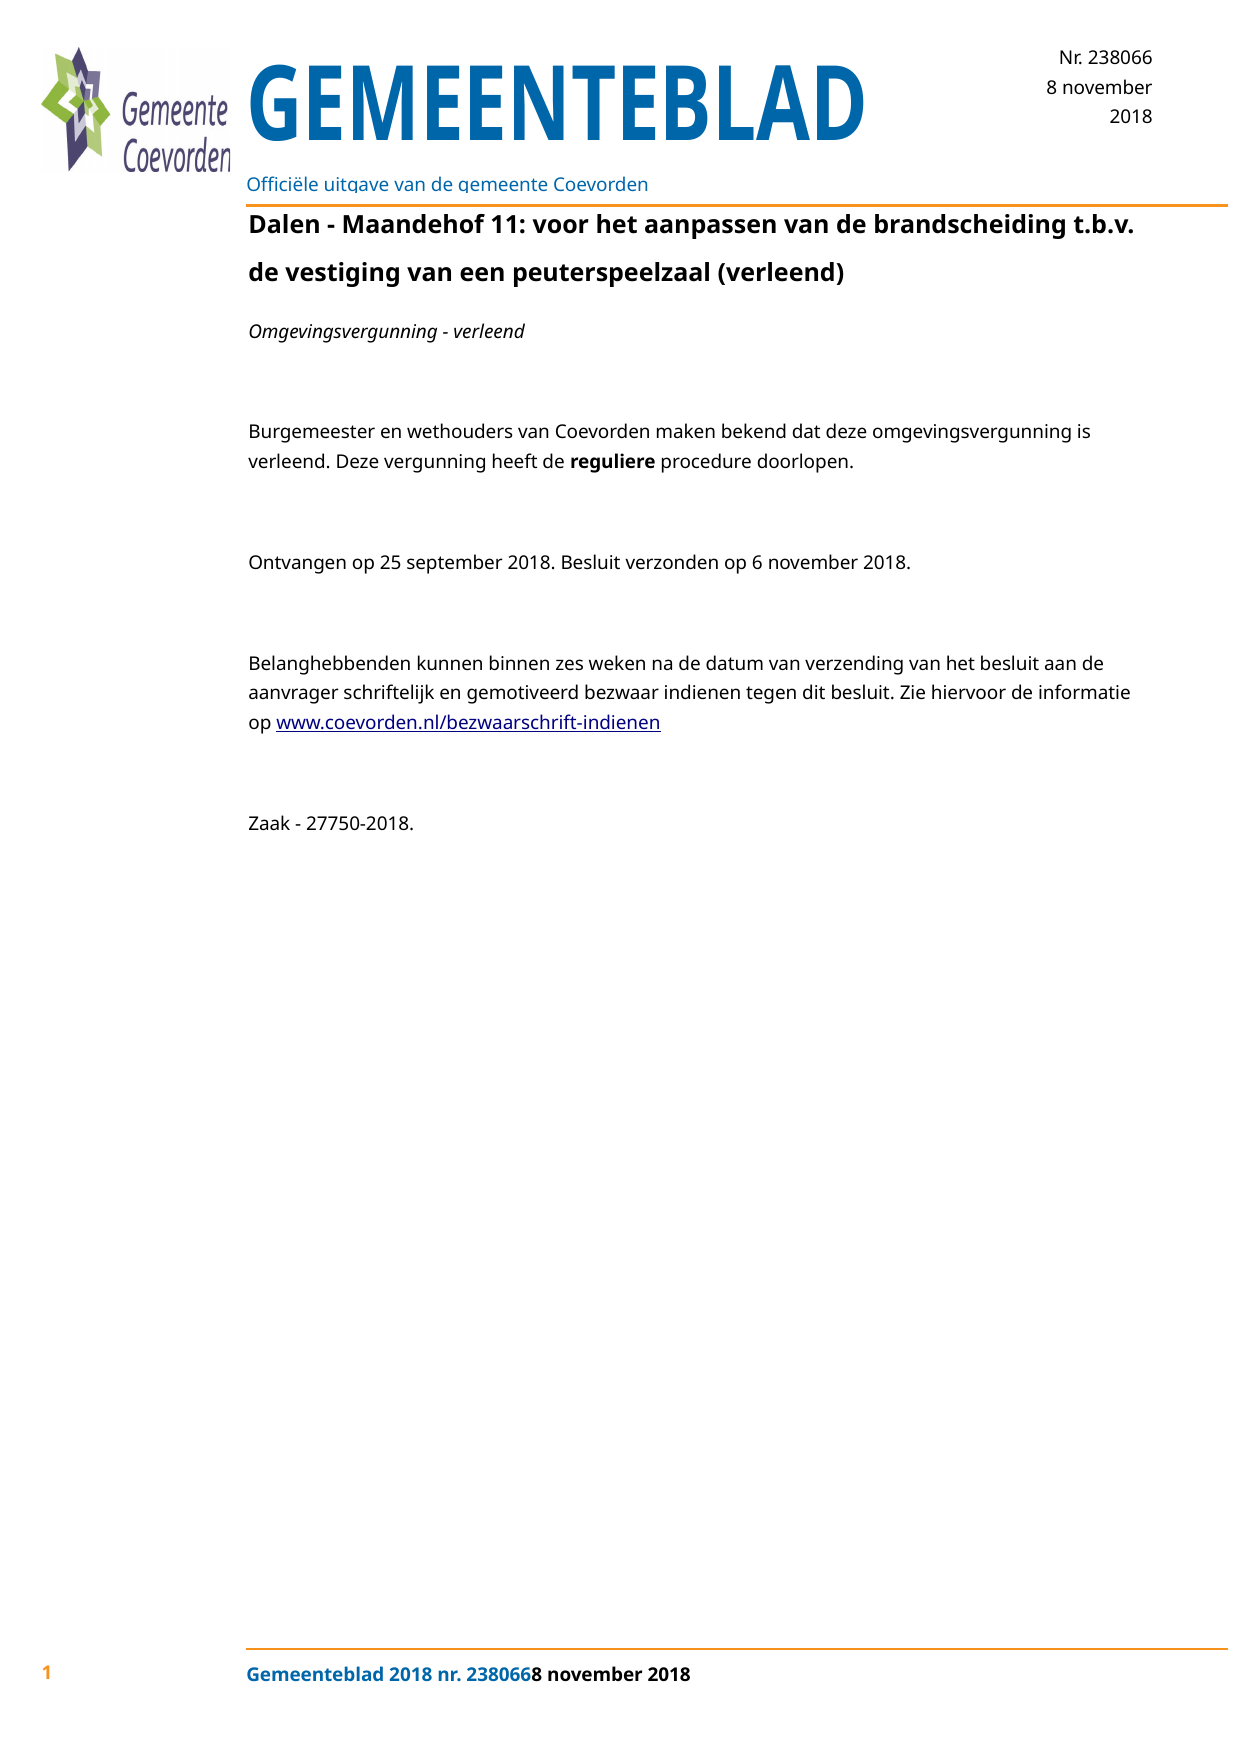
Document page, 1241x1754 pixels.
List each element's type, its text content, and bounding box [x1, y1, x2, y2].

picture [41, 47, 231, 172]
text Zaak - 27750-2018. [248, 810, 1152, 836]
text Belanghebbenden kunnen binnen zes weken na de datum van verzending van het besluit aan de aanvrager schriftelijk en gemotiveerd bezwaar indienen tegen dit besluit. Zie hiervoor de informatie op www.coevorden.nl/bezwaarschrift-indienen [248, 650, 1152, 735]
text Omgevingsvergunning - verleend [248, 318, 1152, 344]
text Dalen - Maandehof 11: voor het aanpassen van de brandscheiding t.b.v. de vestiging van een peuterspeelzaal (verleend) [248, 207, 1152, 288]
text Burgemeester en wethouders van Coevorden maken bekend dat deze omgevingsvergunning is verleend. Deze vergunning heeft de reguliere procedure doorlopen. [248, 419, 1152, 474]
text Ontvangen op 25 september 2018. Besluit verzonden op 6 november 2018. [248, 549, 1152, 575]
